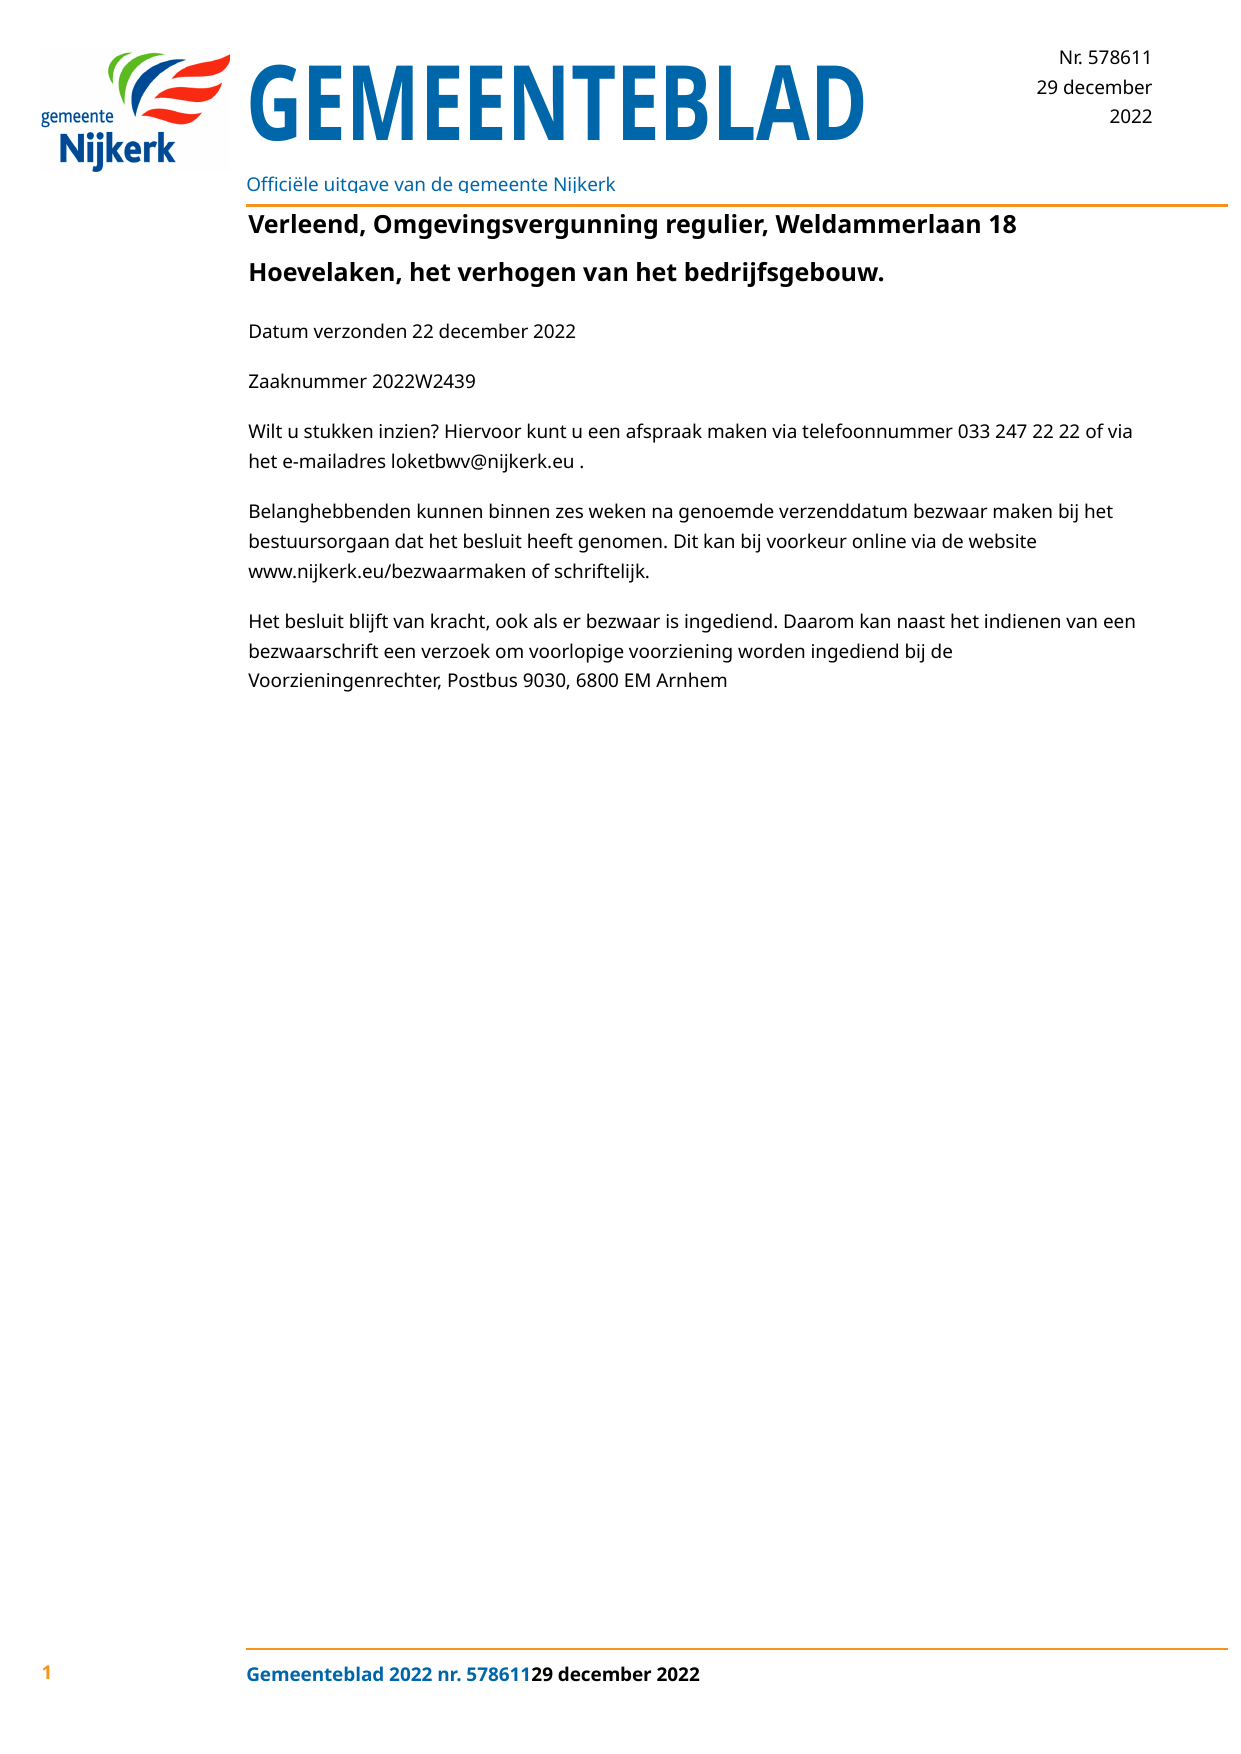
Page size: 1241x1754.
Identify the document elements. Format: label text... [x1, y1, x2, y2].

picture [41, 47, 231, 172]
text Het besluit blijft van kracht, ook als er bezwaar is ingediend. Daarom kan naast het indienen van een bezwaarschrift een verzoek om voorlopige voorziening worden ingediend bij de Voorzieningenrechter, Postbus 9030, 6800 EM Arnhem [248, 608, 1152, 693]
text Verleend, Omgevingsvergunning regulier, Weldammerlaan 18 Hoevelaken, het verhogen van het bedrijfsgebouw. [248, 207, 1152, 288]
text Zaaknummer 2022W2439 [248, 368, 1152, 394]
text Wilt u stukken inzien? Hiervoor kunt u een afspraak maken via telefoonnummer 033 247 22 22 of via het e-mailadres loketbwv@nijkerk.eu . [248, 419, 1152, 474]
text Belanghebbenden kunnen binnen zes weken na genoemde verzenddatum bezwaar maken bij het bestuursorgaan dat het besluit heeft genomen. Dit kan bij voorkeur online via de website www.nijkerk.eu/bezwaarmaken of schriftelijk. [248, 499, 1152, 584]
text Datum verzonden 22 december 2022 [248, 318, 1152, 344]
